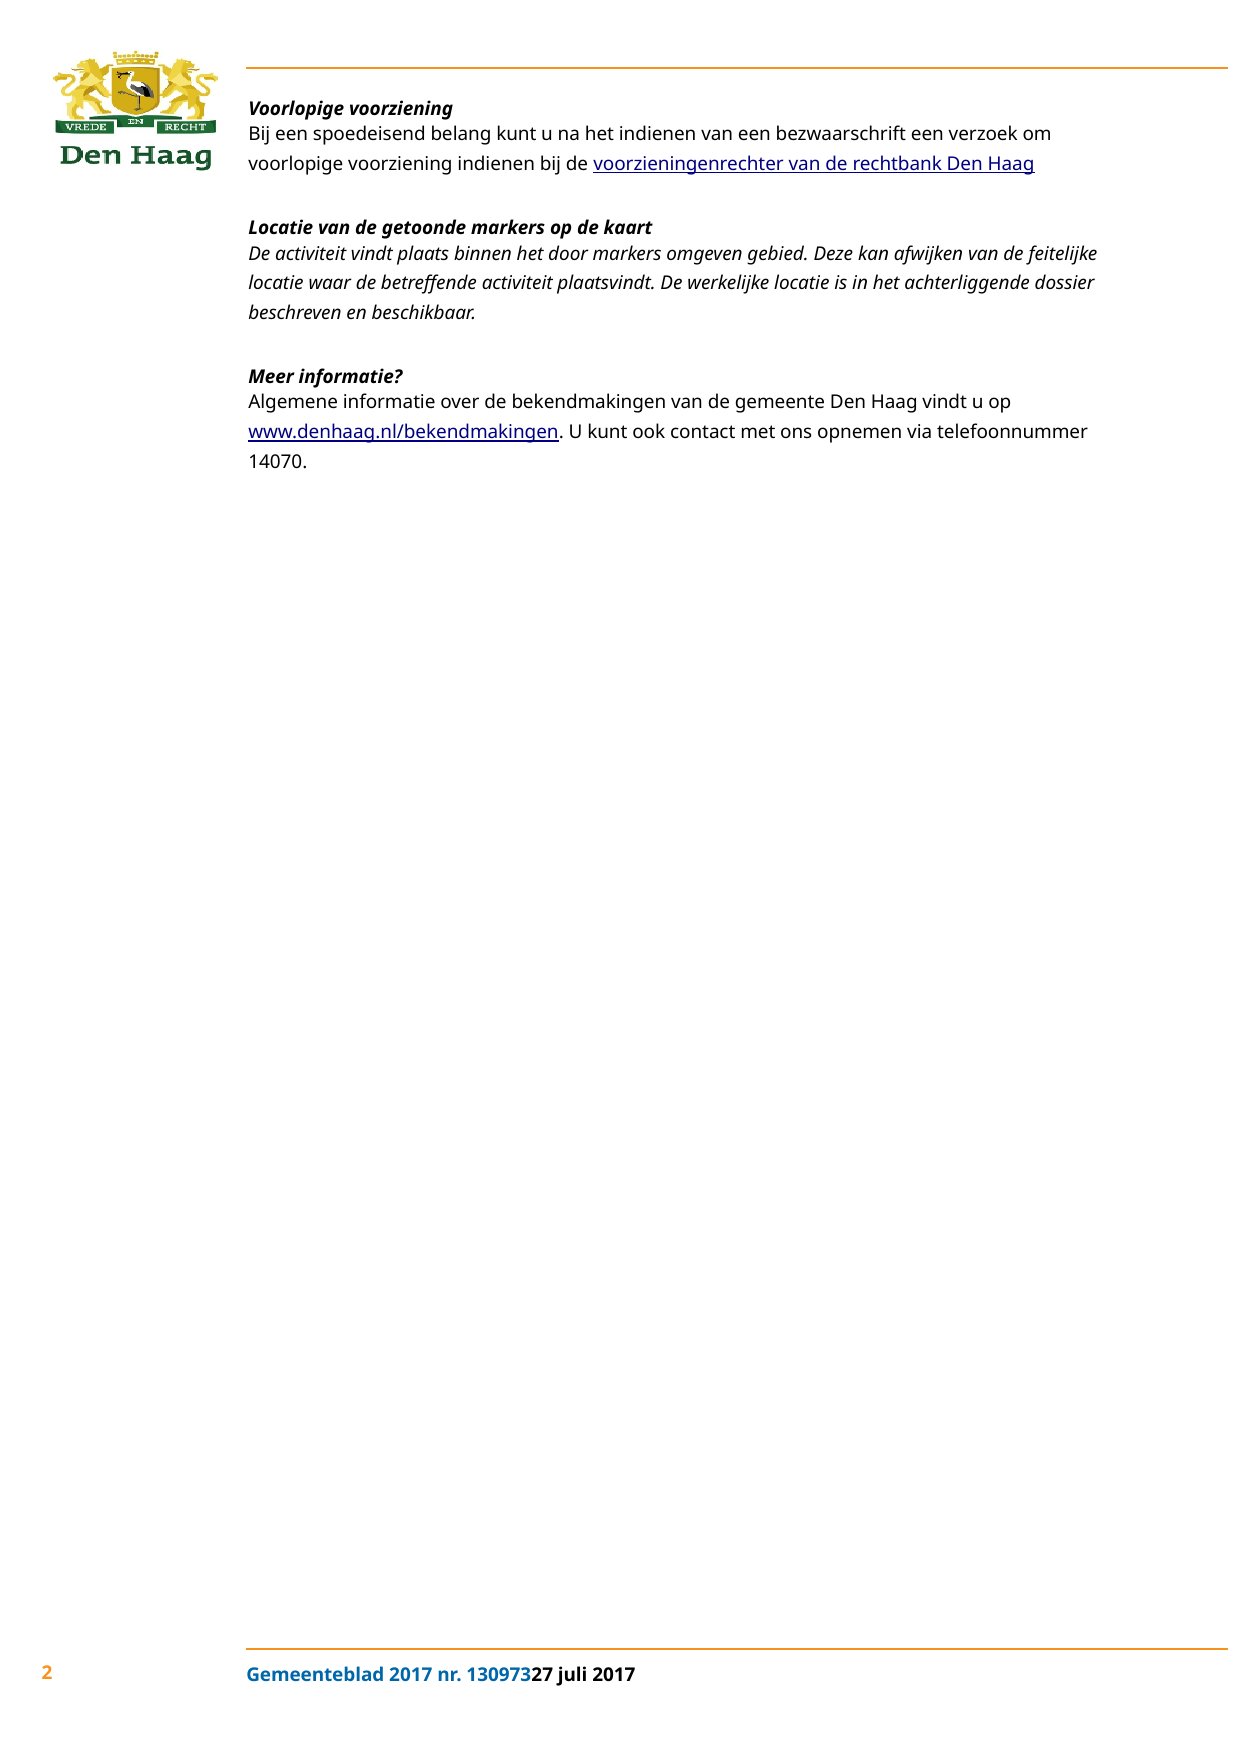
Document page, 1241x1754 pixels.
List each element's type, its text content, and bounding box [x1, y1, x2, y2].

picture [41, 47, 231, 172]
text Bij een spoedeisend belang kunt u na het indienen van een bezwaarschrift een verzoek om voorlopige voorziening indienen bij de voorzieningenrechter van de rechtbank Den Haag [248, 121, 1152, 176]
text Voorlopige voorziening [248, 95, 1152, 121]
text De activiteit vindt plaats binnen het door markers omgeven gebied. Deze kan afwijken van de feitelijke locatie waar de betreffende activiteit plaatsvindt. De werkelijke locatie is in het achterliggende dossier beschreven en beschikbaar. [248, 240, 1152, 325]
text Locatie van de getoonde markers op de kaart [248, 214, 1152, 240]
text Algemene informatie over de bekendmakingen van de gemeente Den Haag vindt u op www.denhaag.nl/bekendmakingen. U kunt ook contact met ons opnemen via telefoonnummer 14070. [248, 389, 1152, 473]
text Meer informatie? [248, 363, 1152, 389]
